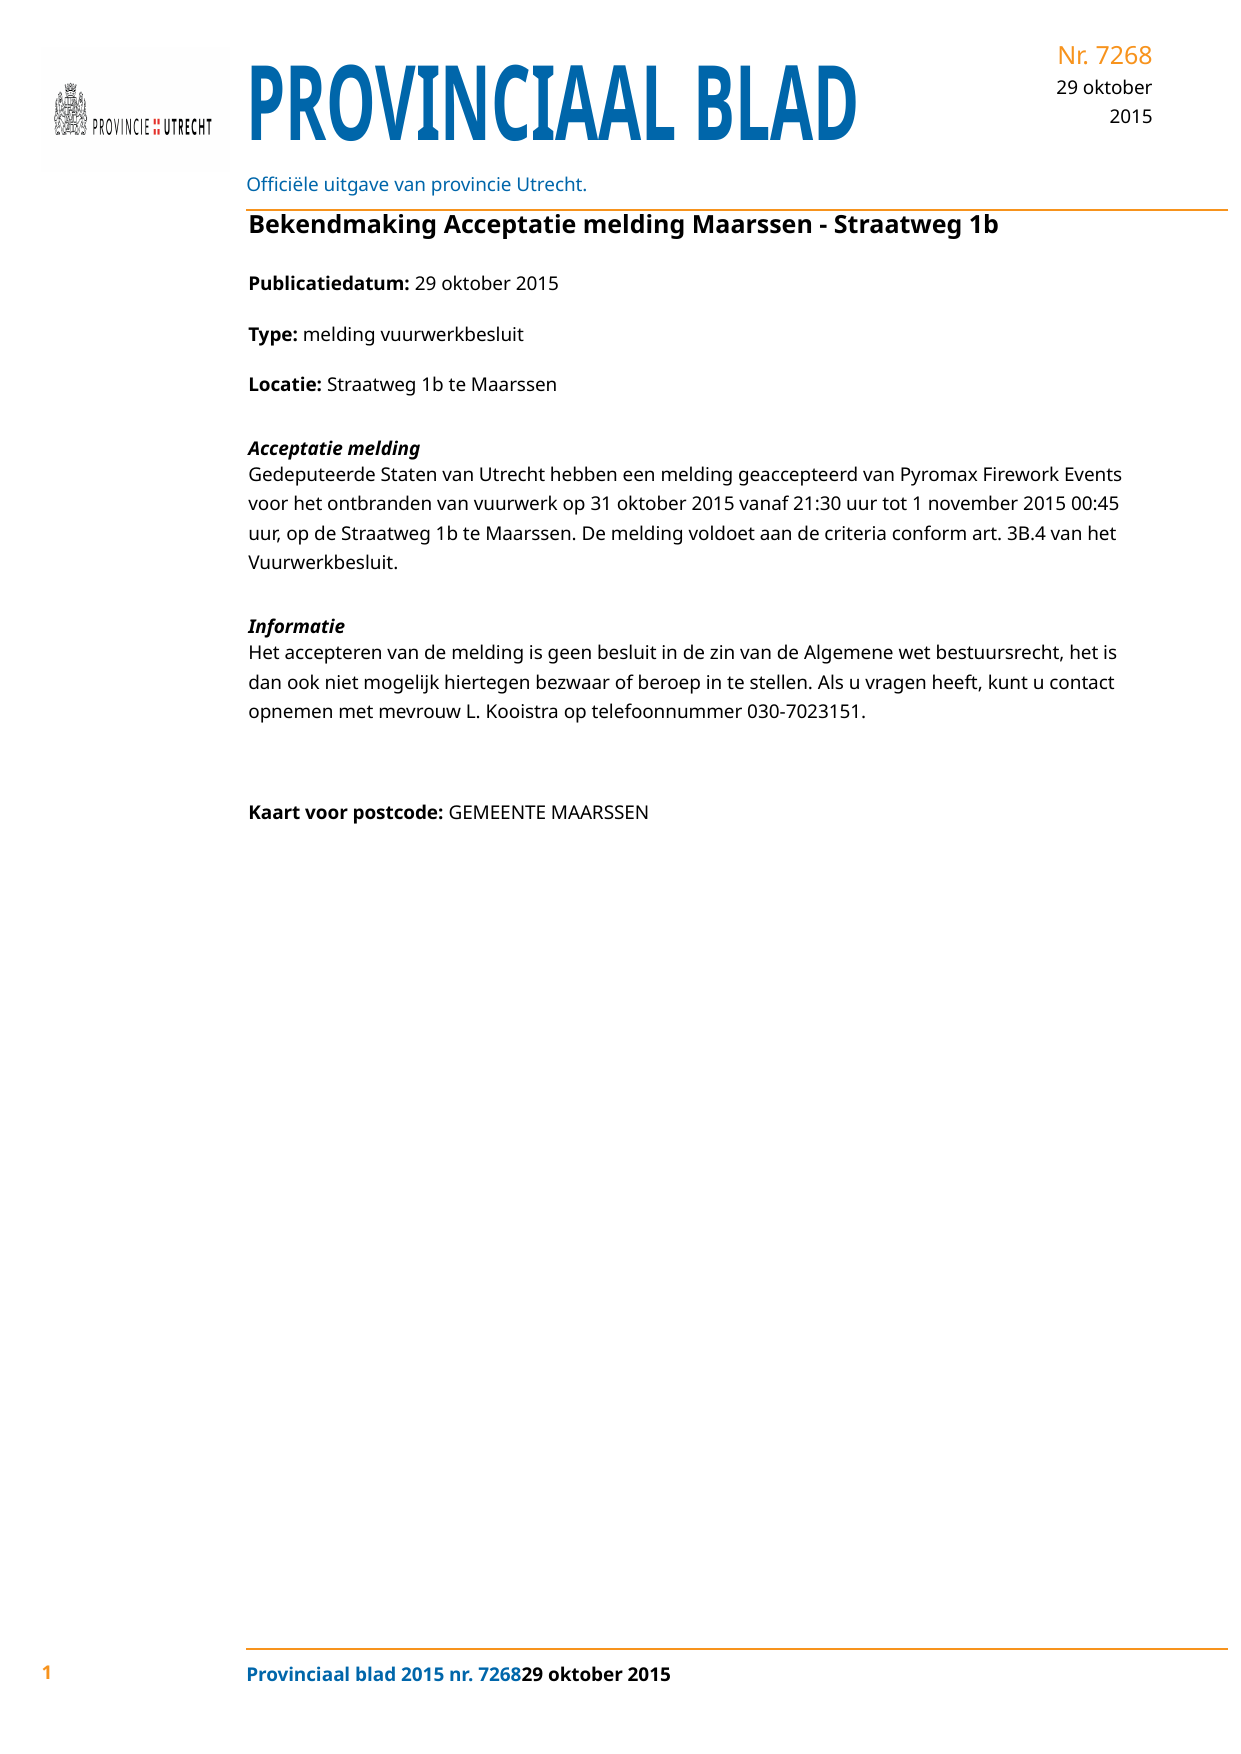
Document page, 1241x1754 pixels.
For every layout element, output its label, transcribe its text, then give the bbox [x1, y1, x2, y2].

text Publicatiedatum: 29 oktober 2015 [248, 270, 1152, 296]
text Locatie: Straatweg 1b te Maarssen [248, 371, 1152, 397]
text Acceptatie melding [248, 435, 1152, 461]
text Type: melding vuurwerkbesluit [248, 321, 1152, 346]
picture [41, 47, 231, 172]
text Het accepteren van de melding is geen besluit in de zin van de Algemene wet bestuursrecht, het is dan ook niet mogelijk hiertegen bezwaar of beroep in te stellen. Als u vragen heeft, kunt u contact opnemen met mevrouw L. Kooistra op telefoonnummer 030-7023151. [248, 639, 1152, 724]
text Informatie [248, 613, 1152, 639]
text Bekendmaking Acceptatie melding Maarssen - Straatweg 1b [248, 211, 1152, 241]
text Gedeputeerde Staten van Utrecht hebben een melding geaccepteerd van Pyromax Firework Events voor het ontbranden van vuurwerk op 31 oktober 2015 vanaf 21:30 uur tot 1 november 2015 00:45 uur, op de Straatweg 1b te Maarssen. De melding voldoet aan de criteria conform art. 3B.4 van het Vuurwerkbesluit. [248, 461, 1152, 575]
text Kaart voor postcode: GEMEENTE MAARSSEN [248, 799, 1152, 825]
